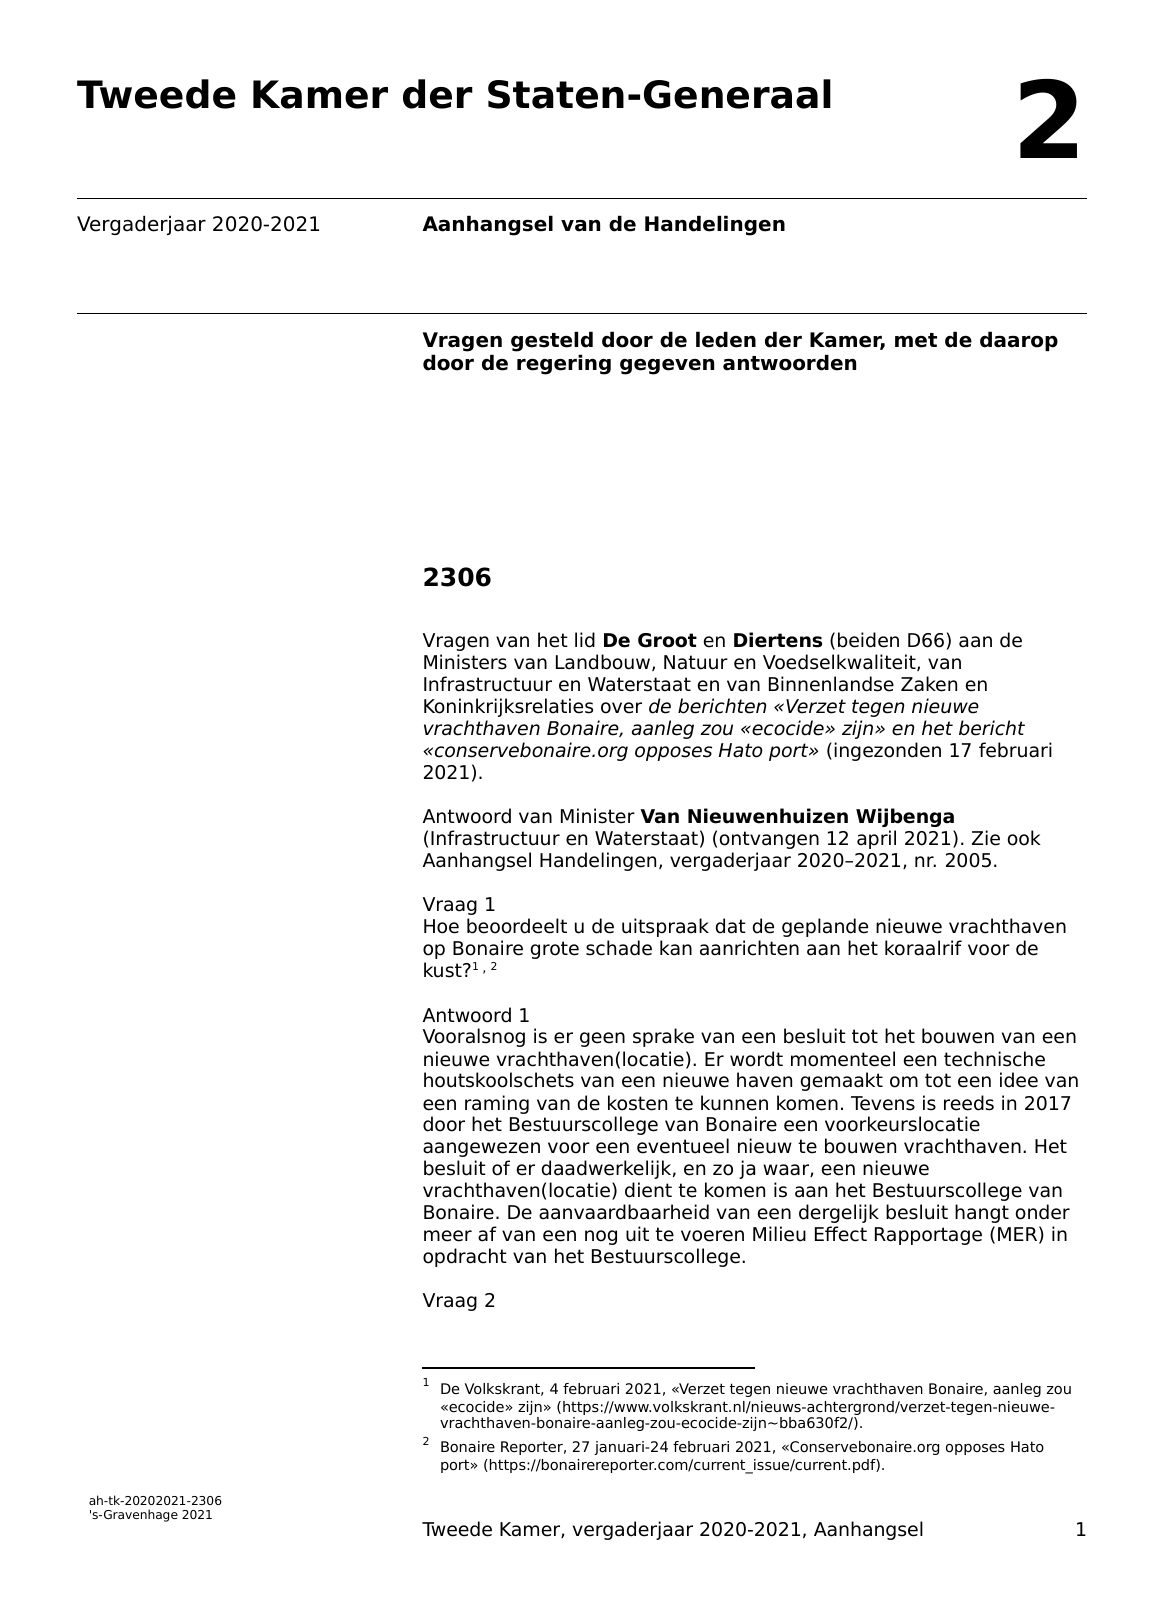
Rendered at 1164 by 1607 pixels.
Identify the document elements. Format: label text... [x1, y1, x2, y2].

table_header 2 [886, 59, 1087, 198]
text Bonaire Reporter, 27 januari-24 februari 2021, «Conservebonaire.org opposes Hato port» (https://bonairereporter.com/current_issue/current.pdf). [422, 1435, 1087, 1474]
table_cell Vergaderjaar 2020-2021 [77, 199, 422, 313]
text Antwoord 1 [422, 1004, 1087, 1026]
text Vooralsnog is er geen sprake van een besluit tot het bouwen van een nieuwe vrachthaven(locatie). Er wordt momenteel een technische houtskoolschets van een nieuwe haven gemaakt om tot een idee van een raming van de kosten te kunnen komen. Tevens is reeds in 2017 door het Bestuurscollege van Bonaire een voorkeurslocatie aangewezen voor een eventueel nieuw te bouwen vrachthaven. Het besluit of er daadwerkelijk, en zo ja waar, een nieuwe vrachthaven(locatie) dient te komen is aan het Bestuurscollege van Bonaire. De aanvaardbaarheid van een dergelijk besluit hangt onder meer af van een nog uit te voeren Milieu Effect Rapportage (MER) in opdracht van het Bestuurscollege. [422, 1026, 1087, 1268]
text 's-Gravenhage 2021 [88, 1508, 323, 1522]
text Antwoord van Minister Van Nieuwenhuizen Wijbenga (Infrastructuur en Waterstaat) (ontvangen 12 april 2021). Zie ook Aanhangsel Handelingen, vergaderjaar 2020–2021, nr. 2005. [422, 806, 1087, 872]
text De Volkskrant, 4 februari 2021, «Verzet tegen nieuwe vrachthaven Bonaire, aanleg zou «ecocide» zijn» (https://www.volkskrant.nl/nieuws-achtergrond/verzet-tegen-nieuwe-vrachthaven-bonaire-aanleg-zou-ecocide-zijn~bba630f2/). [422, 1377, 1087, 1432]
table_cell Aanhangsel van de Handelingen [422, 199, 1087, 313]
text Vragen van het lid De Groot en Diertens (beiden D66) aan de Ministers van Landbouw, Natuur en Voedselkwaliteit, van Infrastructuur en Waterstaat en van Binnenlandse Zaken en Koninkrijksrelaties over de berichten «Verzet tegen nieuwe vrachthaven Bonaire, aanleg zou «ecocide» zijn» en het bericht «conservebonaire.org opposes Hato port» (ingezonden 17 februari 2021). [422, 630, 1087, 784]
table_header Tweede Kamer der Staten-Generaal [77, 59, 886, 198]
text ah-tk-20202021-2306 [88, 1494, 323, 1508]
text Hoe beoordeelt u de uitspraak dat de geplande nieuwe vrachthaven op Bonaire grote schade kan aanrichten aan het koraalrif voor de kust?, [422, 916, 1087, 982]
text Vraag 2 [422, 1290, 1087, 1312]
text Vraag 1 [422, 894, 1087, 916]
table_cell Vragen gesteld door de leden der Kamer, met de daarop door de regering gegeven antwoorden [422, 314, 1087, 375]
text 2306 [422, 563, 1087, 592]
table_cell [77, 314, 422, 375]
